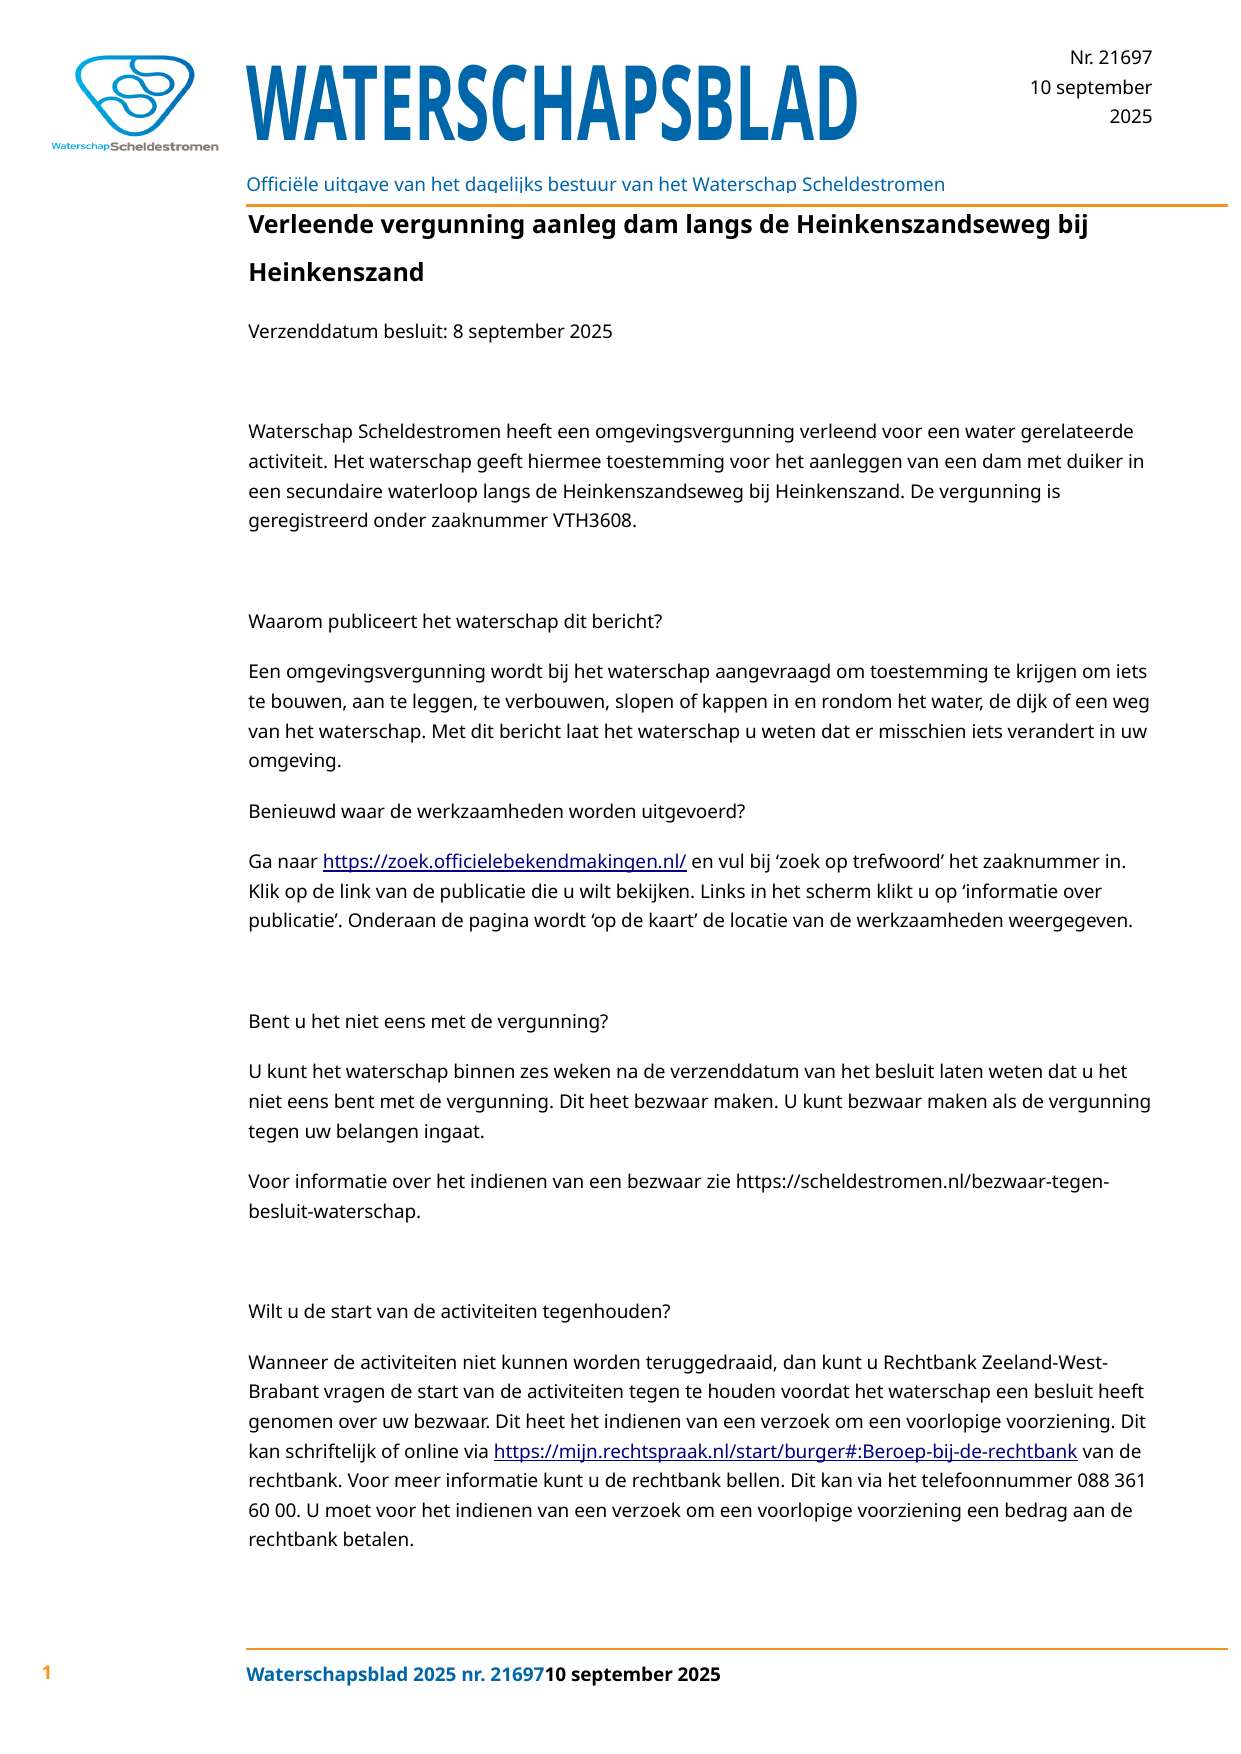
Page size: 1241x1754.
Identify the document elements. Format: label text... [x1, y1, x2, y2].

text Wilt u de start van de activiteiten tegenhouden? [248, 1299, 1152, 1324]
text Verleende vergunning aanleg dam langs de Heinkenszandseweg bij Heinkenszand [248, 207, 1152, 288]
text Benieuwd waar de werkzaamheden worden uitgevoerd? [248, 798, 1152, 824]
text Een omgevingsvergunning wordt bij het waterschap aangevraagd om toestemming te krijgen om iets te bouwen, aan te leggen, te verbouwen, slopen of kappen in en rondom het water, de dijk of een weg van het waterschap. Met dit bericht laat het waterschap u weten dat er misschien iets verandert in uw omgeving. [248, 659, 1152, 773]
text Wanneer de activiteiten niet kunnen worden teruggedraaid, dan kunt u Rechtbank Zeeland-West-Brabant vragen de start van de activiteiten tegen te houden voordat het waterschap een besluit heeft genomen over uw bezwaar. Dit heet het indienen van een verzoek om een voorlopige voorziening. Dit kan schriftelijk of online via https://mijn.rechtspraak.nl/start/burger#:Beroep-bij-de-rechtbank van de rechtbank. Voor meer informatie kunt u de rechtbank bellen. Dit kan via het telefoonnummer 088 361 60 00. U moet voor het indienen van een verzoek om een voorlopige voorziening een bedrag aan de rechtbank betalen. [248, 1349, 1152, 1552]
text Waarom publiceert het waterschap dit bericht? [248, 608, 1152, 634]
picture [41, 47, 231, 172]
text Bent u het niet eens met de vergunning? [248, 1008, 1152, 1034]
text Verzenddatum besluit: 8 september 2025 [248, 318, 1152, 344]
text Voor informatie over het indienen van een bezwaar zie https://scheldestromen.nl/bezwaar-tegen-besluit-waterschap. [248, 1168, 1152, 1224]
text U kunt het waterschap binnen zes weken na de verzenddatum van het besluit laten weten dat u het niet eens bent met de vergunning. Dit heet bezwaar maken. U kunt bezwaar maken als de vergunning tegen uw belangen ingaat. [248, 1059, 1152, 1144]
text Waterschap Scheldestromen heeft een omgevingsvergunning verleend voor een water gerelateerde activiteit. Het waterschap geeft hiermee toestemming voor het aanleggen van een dam met duiker in een secundaire waterloop langs de Heinkenszandseweg bij Heinkenszand. De vergunning is geregistreerd onder zaaknummer VTH3608. [248, 419, 1152, 533]
text Ga naar https://zoek.officielebekendmakingen.nl/ en vul bij ‘zoek op trefwoord’ het zaaknummer in. Klik op de link van de publicatie die u wilt bekijken. Links in het scherm klikt u op ‘informatie over publicatie’. Onderaan de pagina wordt ‘op de kaart’ de locatie van de werkzaamheden weergegeven. [248, 848, 1152, 933]
